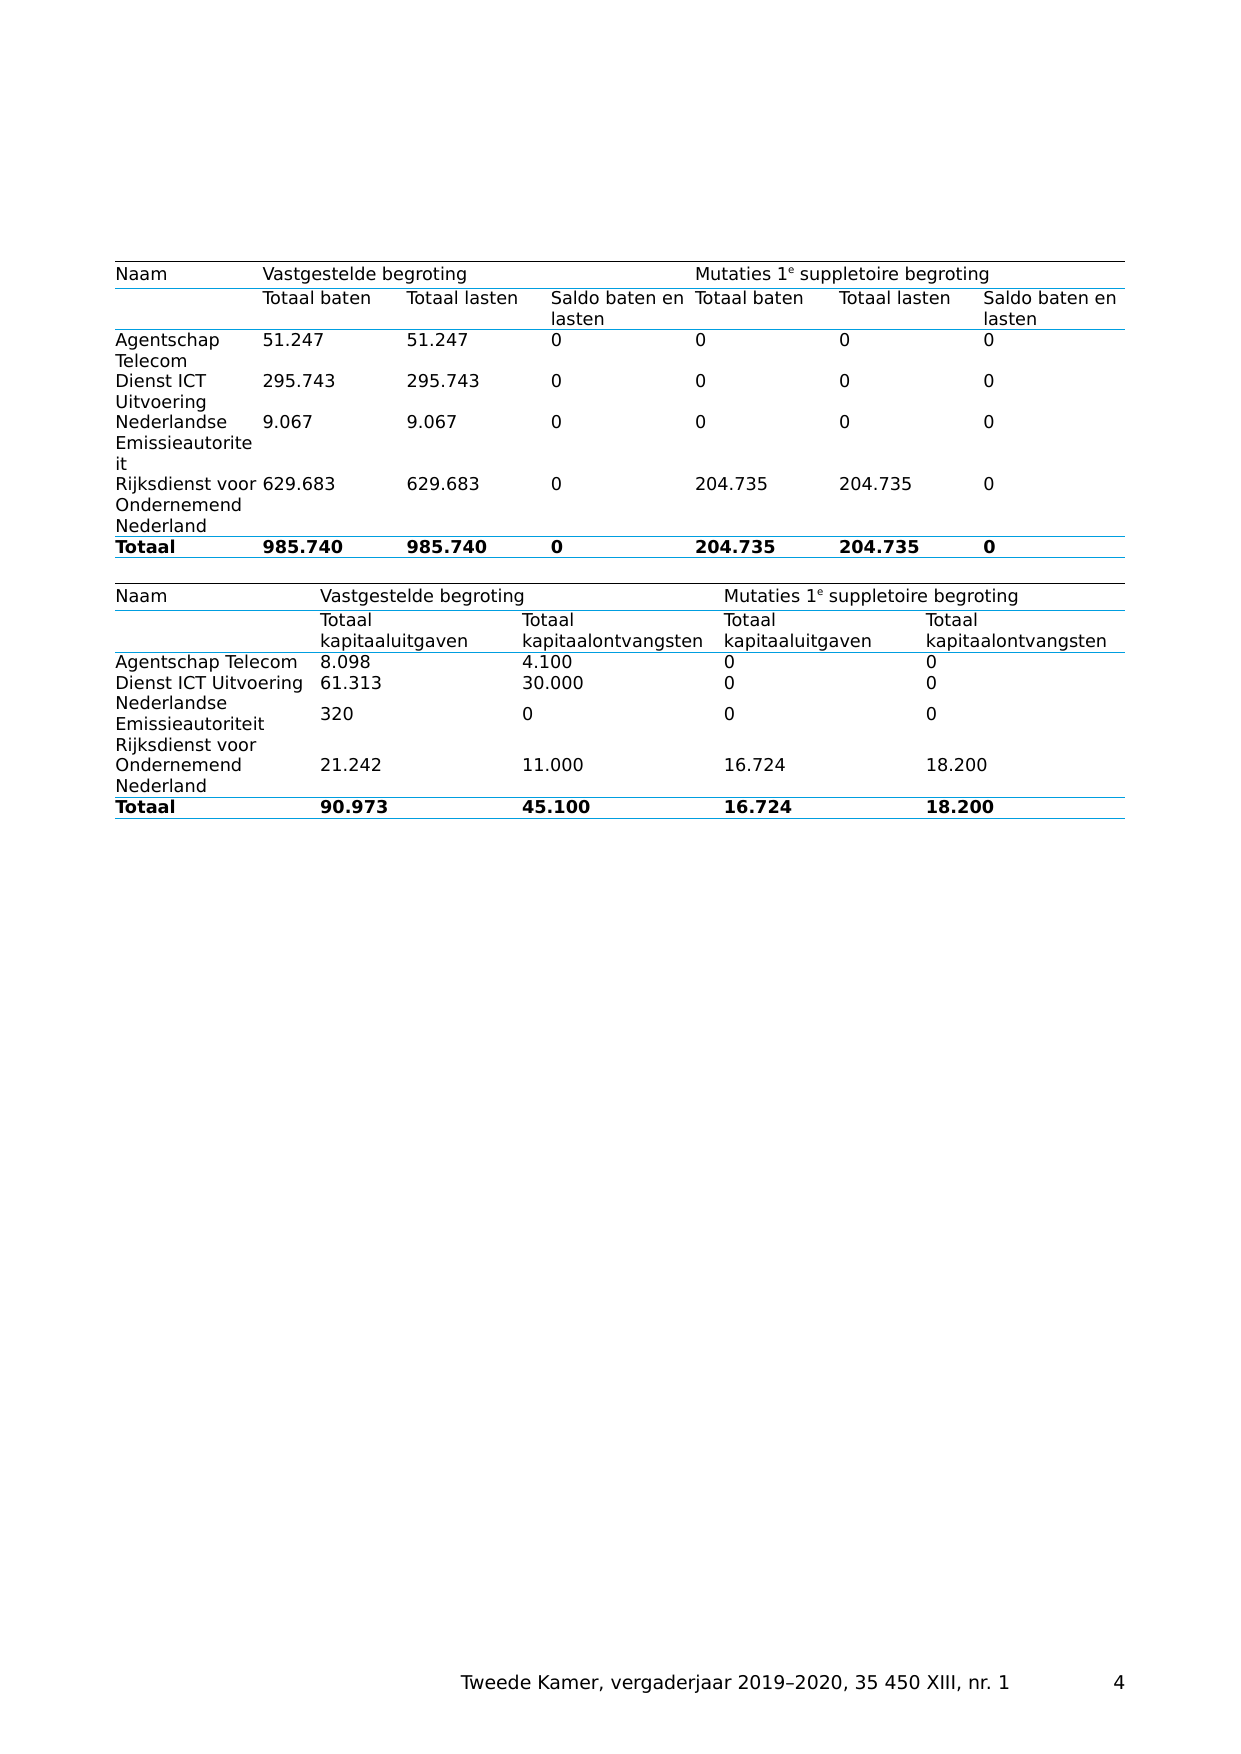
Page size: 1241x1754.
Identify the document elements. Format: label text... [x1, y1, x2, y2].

table_cell 629.683 [259, 474, 403, 536]
table_cell 18.200 [923, 798, 1125, 818]
table_cell 0 [923, 673, 1125, 693]
table_cell 295.743 [404, 371, 548, 412]
table_cell Dienst ICT Uitvoering [115, 673, 317, 693]
table_cell Agentschap Telecom [115, 330, 259, 371]
table_cell Totaal kapitaalontvangsten [923, 611, 1125, 652]
table_cell Totaal [115, 537, 259, 557]
table_cell 0 [692, 330, 836, 371]
table_cell 0 [548, 413, 692, 474]
table_cell 9.067 [259, 413, 403, 474]
table_cell 4.100 [519, 653, 721, 673]
table_cell Totaal lasten [404, 289, 548, 329]
table_cell Totaal [115, 798, 317, 818]
table_cell 0 [692, 413, 836, 474]
table_cell Nederlandse Emissieautoriteit [115, 693, 317, 734]
table_cell 0 [980, 330, 1125, 371]
table_cell Totaal kapitaalontvangsten [519, 611, 721, 652]
table_cell Mutaties 1e suppletoire begroting [692, 262, 1125, 288]
table_cell 90.973 [317, 798, 519, 818]
table_cell Totaal kapitaaluitgaven [721, 611, 923, 652]
table_cell 0 [836, 371, 980, 412]
table_cell 51.247 [259, 330, 403, 371]
table_cell Agentschap Telecom [115, 653, 317, 673]
table_cell Naam [115, 262, 259, 288]
table_cell 0 [980, 474, 1125, 536]
table_cell 16.724 [721, 798, 923, 818]
table_cell 295.743 [259, 371, 403, 412]
table_cell 0 [923, 693, 1125, 734]
table_cell 16.724 [721, 735, 923, 796]
table_cell 18.200 [923, 735, 1125, 796]
table_cell 0 [980, 371, 1125, 412]
table_cell Rijksdienst voor Ondernemend Nederland [115, 474, 259, 536]
table_cell 0 [548, 371, 692, 412]
table_cell 11.000 [519, 735, 721, 796]
table_cell 0 [548, 474, 692, 536]
table_cell 204.735 [692, 474, 836, 536]
table_header Mutaties 1e suppletoire begroting [721, 584, 1125, 610]
table_cell 21.242 [317, 735, 519, 796]
table_cell 0 [548, 537, 692, 557]
table_cell 9.067 [404, 413, 548, 474]
table_cell 0 [721, 653, 923, 673]
table_cell [115, 289, 259, 329]
table_cell 0 [721, 693, 923, 734]
table_cell 45.100 [519, 798, 721, 818]
table_cell 629.683 [404, 474, 548, 536]
table_header Naam [115, 584, 317, 610]
table_cell 51.247 [404, 330, 548, 371]
table_cell Totaal kapitaaluitgaven [317, 611, 519, 652]
table_cell 0 [980, 537, 1125, 557]
table_cell 204.735 [836, 474, 980, 536]
table_cell 320 [317, 693, 519, 734]
table_cell 0 [519, 693, 721, 734]
table_cell Rijksdienst voor Ondernemend Nederland [115, 735, 317, 796]
table_cell 0 [923, 653, 1125, 673]
table_cell Totaal baten [692, 289, 836, 329]
table_cell 0 [980, 413, 1125, 474]
table_cell Totaal lasten [836, 289, 980, 329]
table_cell 0 [548, 330, 692, 371]
table_cell 985.740 [259, 537, 403, 557]
table_cell 204.735 [692, 537, 836, 557]
table_cell Nederlandse Emissieautoriteit [115, 413, 259, 474]
table_cell Totaal baten [259, 289, 403, 329]
table_cell 0 [692, 371, 836, 412]
table_cell 0 [836, 330, 980, 371]
table_cell 985.740 [404, 537, 548, 557]
table_cell [115, 611, 317, 652]
table_cell 8.098 [317, 653, 519, 673]
table_cell 204.735 [836, 537, 980, 557]
table_cell 61.313 [317, 673, 519, 693]
table_cell 0 [721, 673, 923, 693]
table_cell Saldo baten en lasten [548, 289, 692, 329]
table_header Vastgestelde begroting [317, 584, 721, 610]
table_cell Vastgestelde begroting [259, 262, 692, 288]
table_cell 0 [836, 413, 980, 474]
table_header Suppletoire begrotingsstaat inzake de baten-lastenagentschappen Ministerie van Economische Zaken en Klimaat (XIII) (Eerste suppletoire begroting 2020) (bedragen x € 1.000) [115, 213, 1125, 261]
table_cell Dienst ICT Uitvoering [115, 371, 259, 412]
table_cell Saldo baten en lasten [980, 289, 1125, 329]
table_cell 30.000 [519, 673, 721, 693]
